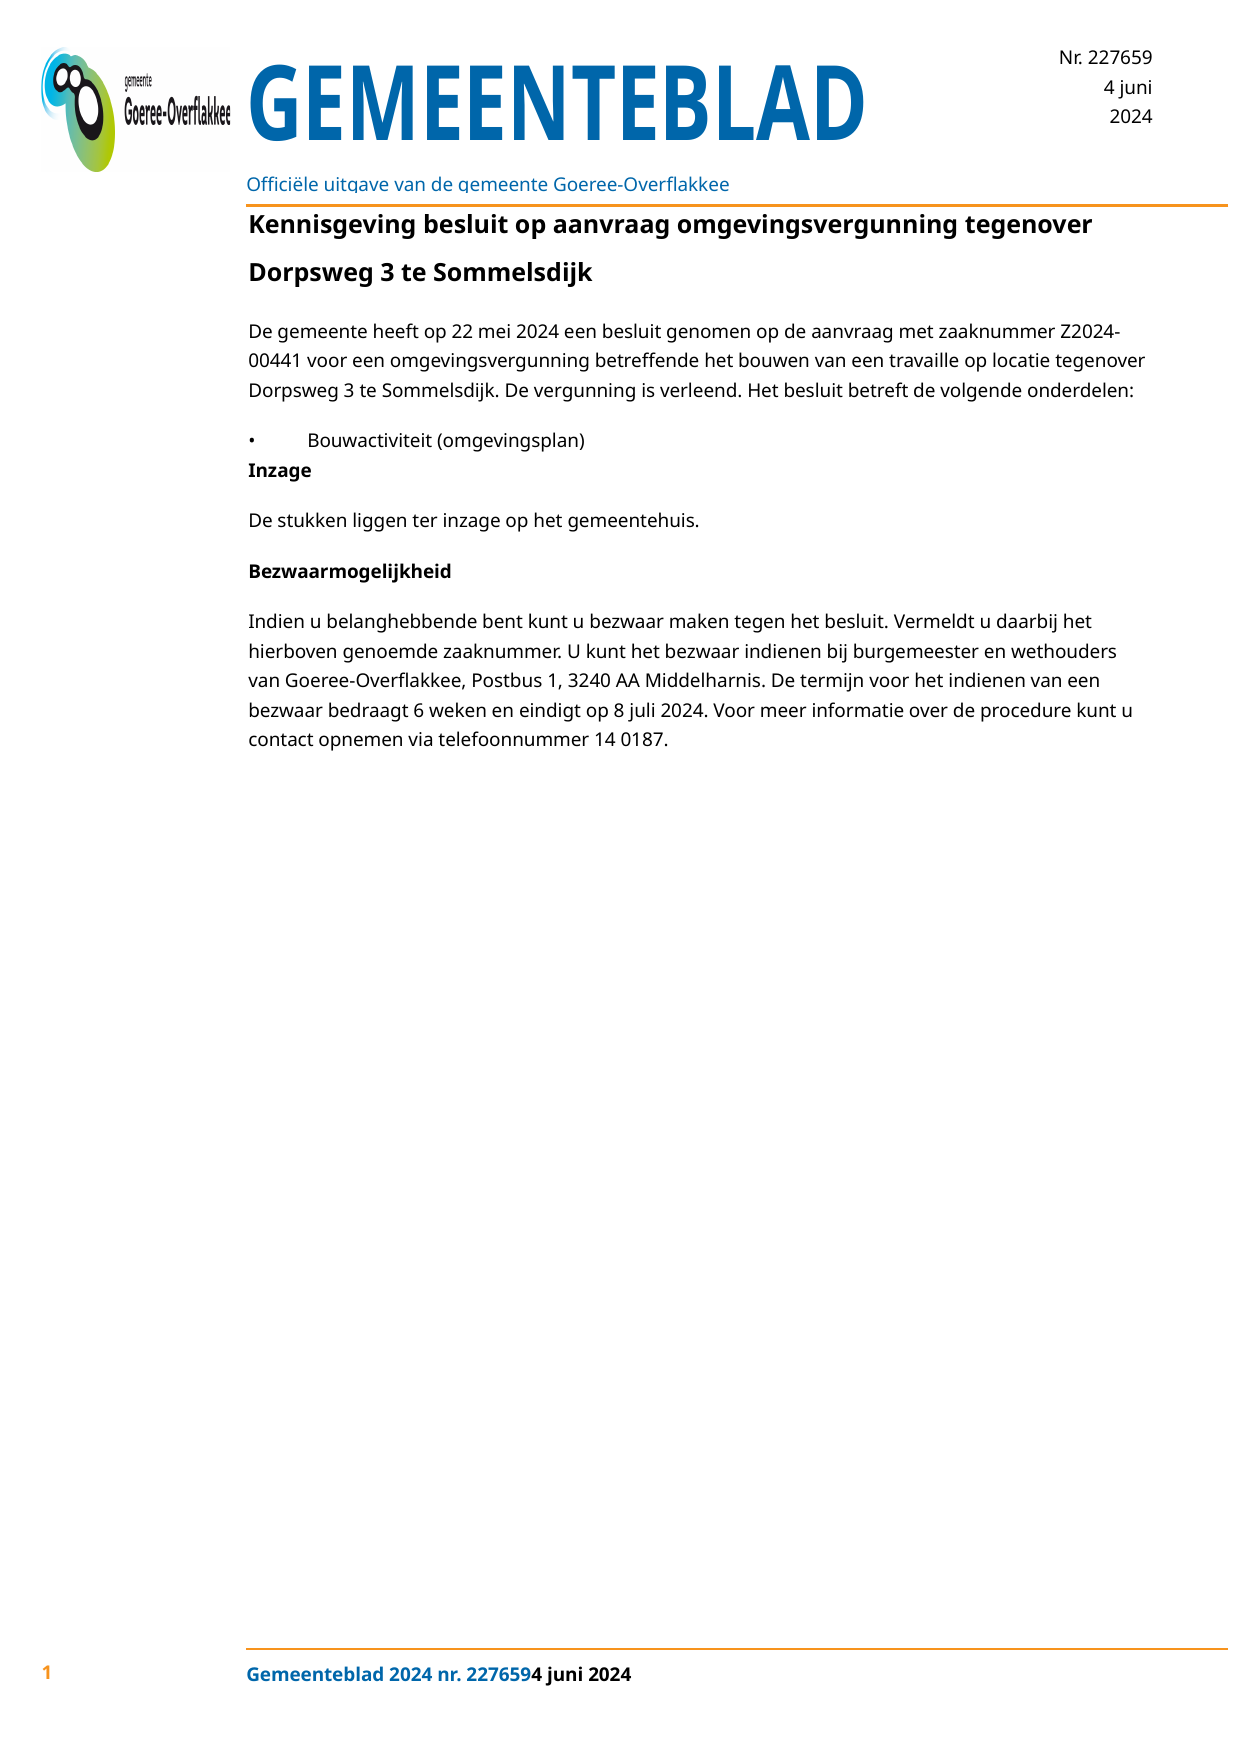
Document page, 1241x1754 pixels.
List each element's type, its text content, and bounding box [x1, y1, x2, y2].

text Kennisgeving besluit op aanvraag omgevingsvergunning tegenover Dorpsweg 3 te Sommelsdijk [248, 207, 1152, 288]
list Bouwactiviteit (omgevingsplan) [248, 427, 1152, 453]
text De stukken liggen ter inzage op het gemeentehuis. [248, 507, 1152, 533]
text Indien u belanghebbende bent kunt u bezwaar maken tegen het besluit. Vermeldt u daarbij het hierboven genoemde zaaknummer. U kunt het bezwaar indienen bij burgemeester en wethouders van Goeree-Overflakkee, Postbus 1, 3240 AA Middelharnis. De termijn voor het indienen van een bezwaar bedraagt 6 weken en eindigt op 8 juli 2024. Voor meer informatie over de procedure kunt u contact opnemen via telefoonnummer 14 0187. [248, 608, 1152, 752]
text Inzage [248, 457, 1152, 483]
text De gemeente heeft op 22 mei 2024 een besluit genomen op de aanvraag met zaaknummer Z2024-00441 voor een omgevingsvergunning betreffende het bouwen van een travaille op locatie tegenover Dorpsweg 3 te Sommelsdijk. De vergunning is verleend. Het besluit betreft de volgende onderdelen: [248, 318, 1152, 403]
picture [41, 47, 231, 172]
text Bezwaarmogelijkheid [248, 558, 1152, 584]
